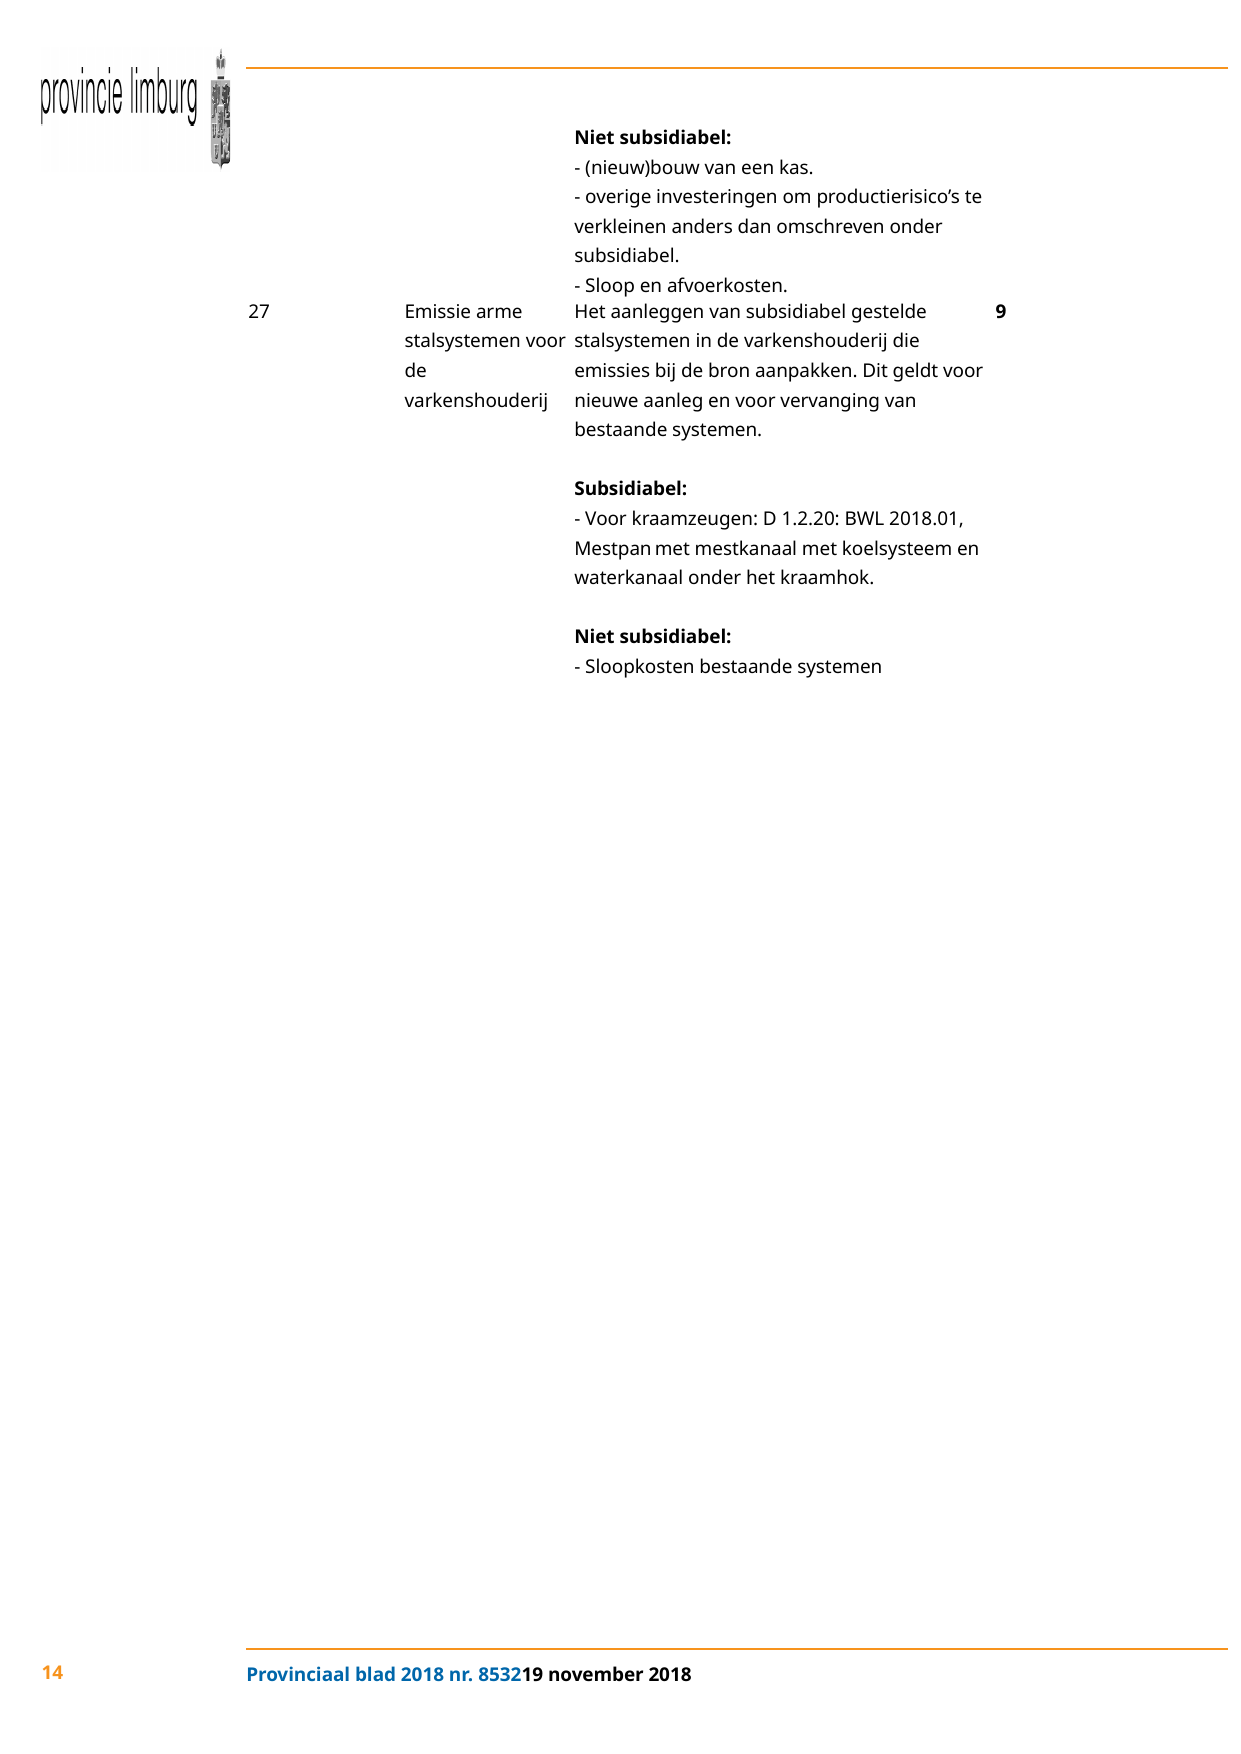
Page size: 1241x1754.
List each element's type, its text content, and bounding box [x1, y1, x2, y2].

table_cell [404, 95, 574, 298]
table_cell Niet subsidiabel: - (nieuw)bouw van een kas. - overige investeringen om productierisico’s te verkleinen anders dan omschreven onder subsidiabel. - Sloop en afvoerkosten. [574, 95, 995, 298]
table_cell Emissie arme stalsystemen voor de varkenshouderij [404, 298, 574, 679]
table_cell 27 [248, 298, 404, 679]
table_cell [995, 95, 1152, 298]
table_cell Het aanleggen van subsidiabel gestelde stalsystemen in de varkenshouderij die emissies bij de bron aanpakken. Dit geldt voor nieuwe aanleg en voor vervanging van bestaande systemen. Subsidiabel: - Voor kraamzeugen: D 1.2.20: BWL 2018.01, Mestpan met mestkanaal met koelsysteem en waterkanaal onder het kraamhok. Niet subsidiabel: - Sloopkosten bestaande systemen [574, 298, 995, 679]
table_cell 9 [995, 298, 1152, 679]
picture [41, 47, 231, 172]
table_cell [248, 95, 404, 298]
